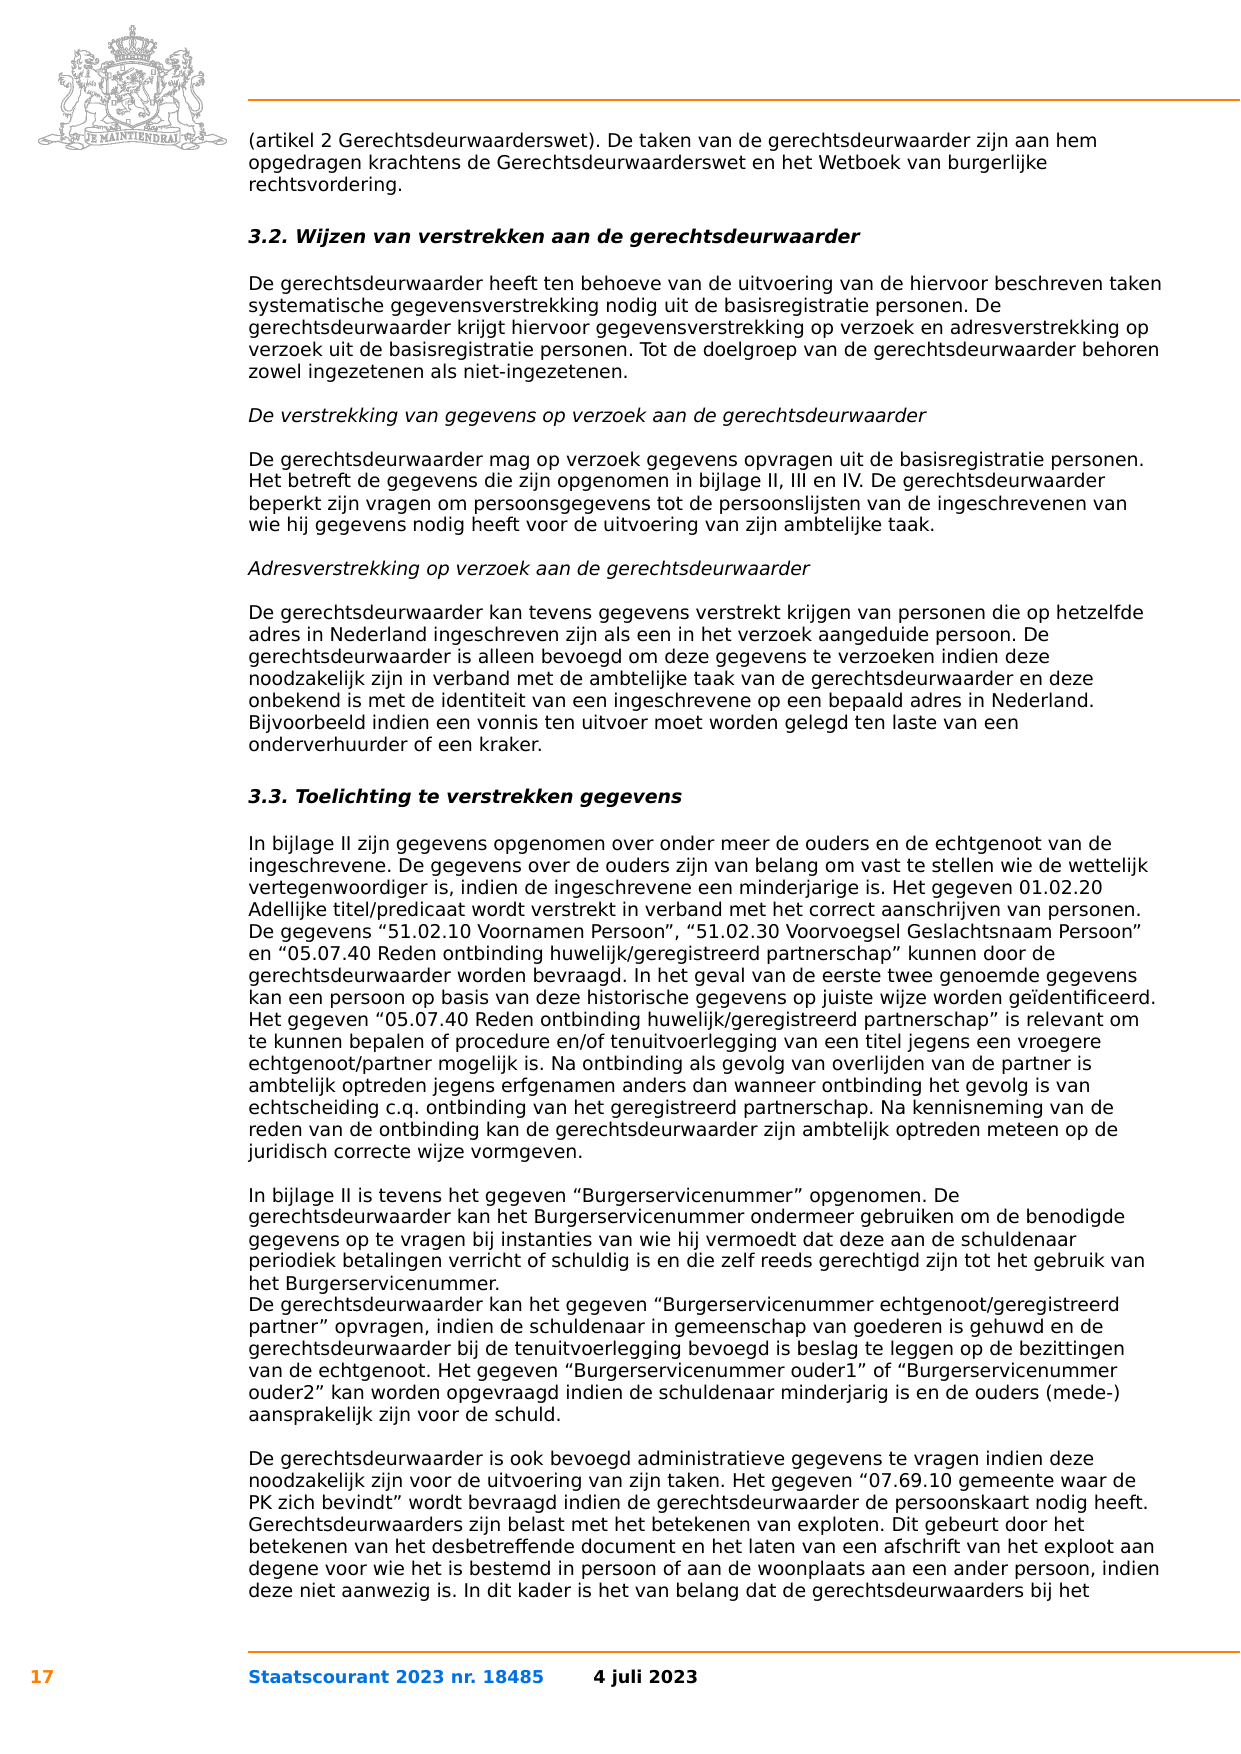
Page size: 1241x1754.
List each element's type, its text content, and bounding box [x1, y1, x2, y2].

text De gerechtsdeurwaarder kan het gegeven “Burgerservicenummer echtgenoot/geregistreerd partner” opvragen, indien de schuldenaar in gemeenschap van goederen is gehuwd en de gerechtsdeurwaarder bij de tenuitvoerlegging bevoegd is beslag te leggen op de bezittingen van de echtgenoot. Het gegeven “Burgerservicenummer ouder1” of “Burgerservicenummer ouder2” kan worden opgevraagd indien de schuldenaar minderjarig is en de ouders (mede-) aansprakelijk zijn voor de schuld. [248, 1294, 1163, 1426]
text In bijlage II is tevens het gegeven “Burgerservicenummer” opgenomen. De gerechtsdeurwaarder kan het Burgerservicenummer ondermeer gebruiken om de benodigde gegevens op te vragen bij instanties van wie hij vermoedt dat deze aan de schuldenaar periodiek betalingen verricht of schuldig is en die zelf reeds gerechtigd zijn tot het gebruik van het Burgerservicenummer. [248, 1184, 1163, 1294]
subtitle Adresverstrekking op verzoek aan de gerechtsdeurwaarder [248, 558, 1163, 580]
text (artikel 2 Gerechtsdeurwaarderswet). De taken van de gerechtsdeurwaarder zijn aan hem opgedragen krachtens de Gerechtsdeurwaarderswet en het Wetboek van burgerlijke rechtsvordering. [248, 130, 1163, 196]
text De gerechtsdeurwaarder is ook bevoegd administratieve gegevens te vragen indien deze noodzakelijk zijn voor de uitvoering van zijn taken. Het gegeven “07.69.10 gemeente waar de PK zich bevindt” wordt bevraagd indien de gerechtsdeurwaarder de persoonskaart nodig heeft. Gerechtsdeurwaarders zijn belast met het betekenen van exploten. Dit gebeurt door het betekenen van het desbetreffende document en het laten van een afschrift van het exploot aan degene voor wie het is bestemd in persoon of aan de woonplaats aan een ander persoon, indien deze niet aanwezig is. In dit kader is het van belang dat de gerechtsdeurwaarders bij het [248, 1448, 1163, 1602]
subtitle 3.3. Toelichting te verstrekken gegevens [248, 786, 1163, 808]
subtitle De verstrekking van gegevens op verzoek aan de gerechtsdeurwaarder [248, 404, 1163, 427]
picture [38, 25, 227, 150]
text In bijlage II zijn gegevens opgenomen over onder meer de ouders en de echtgenoot van de ingeschrevene. De gegevens over de ouders zijn van belang om vast te stellen wie de wettelijk vertegenwoordiger is, indien de ingeschrevene een minderjarige is. Het gegeven 01.02.20 Adellijke titel/predicaat wordt verstrekt in verband met het correct aanschrijven van personen. De gegevens “51.02.10 Voornamen Persoon”, “51.02.30 Voorvoegsel Geslachtsnaam Persoon” en “05.07.40 Reden ontbinding huwelijk/geregistreerd partnerschap” kunnen door de gerechtsdeurwaarder worden bevraagd. In het geval van de eerste twee genoemde gegevens kan een persoon op basis van deze historische gegevens op juiste wijze worden geïdentificeerd. Het gegeven “05.07.40 Reden ontbinding huwelijk/geregistreerd partnerschap” is relevant om te kunnen bepalen of procedure en/of tenuitvoerlegging van een titel jegens een vroegere echtgenoot/partner mogelijk is. Na ontbinding als gevolg van overlijden van de partner is ambtelijk optreden jegens erfgenamen anders dan wanneer ontbinding het gevolg is van echtscheiding c.q. ontbinding van het geregistreerd partnerschap. Na kennisneming van de reden van de ontbinding kan de gerechtsdeurwaarder zijn ambtelijk optreden meteen op de juridisch correcte wijze vormgeven. [248, 833, 1163, 1163]
text De gerechtsdeurwaarder mag op verzoek gegevens opvragen uit de basisregistratie personen. Het betreft de gegevens die zijn opgenomen in bijlage II, III en IV. De gerechtsdeurwaarder beperkt zijn vragen om persoonsgegevens tot de persoonslijsten van de ingeschrevenen van wie hij gegevens nodig heeft voor de uitvoering van zijn ambtelijke taak. [248, 448, 1163, 536]
subtitle 3.2. Wijzen van verstrekken aan de gerechtsdeurwaarder [248, 226, 1163, 248]
text De gerechtsdeurwaarder kan tevens gegevens verstrekt krijgen van personen die op hetzelfde adres in Nederland ingeschreven zijn als een in het verzoek aangeduide persoon. De gerechtsdeurwaarder is alleen bevoegd om deze gegevens te verzoeken indien deze noodzakelijk zijn in verband met de ambtelijke taak van de gerechtsdeurwaarder en deze onbekend is met de identiteit van een ingeschrevene op een bepaald adres in Nederland. Bijvoorbeeld indien een vonnis ten uitvoer moet worden gelegd ten laste van een onderverhuurder of een kraker. [248, 602, 1163, 756]
text De gerechtsdeurwaarder heeft ten behoeve van de uitvoering van de hiervoor beschreven taken systematische gegevensverstrekking nodig uit de basisregistratie personen. De gerechtsdeurwaarder krijgt hiervoor gegevensverstrekking op verzoek en adresverstrekking op verzoek uit de basisregistratie personen. Tot de doelgroep van de gerechtsdeurwaarder behoren zowel ingezetenen als niet-ingezetenen. [248, 273, 1163, 383]
